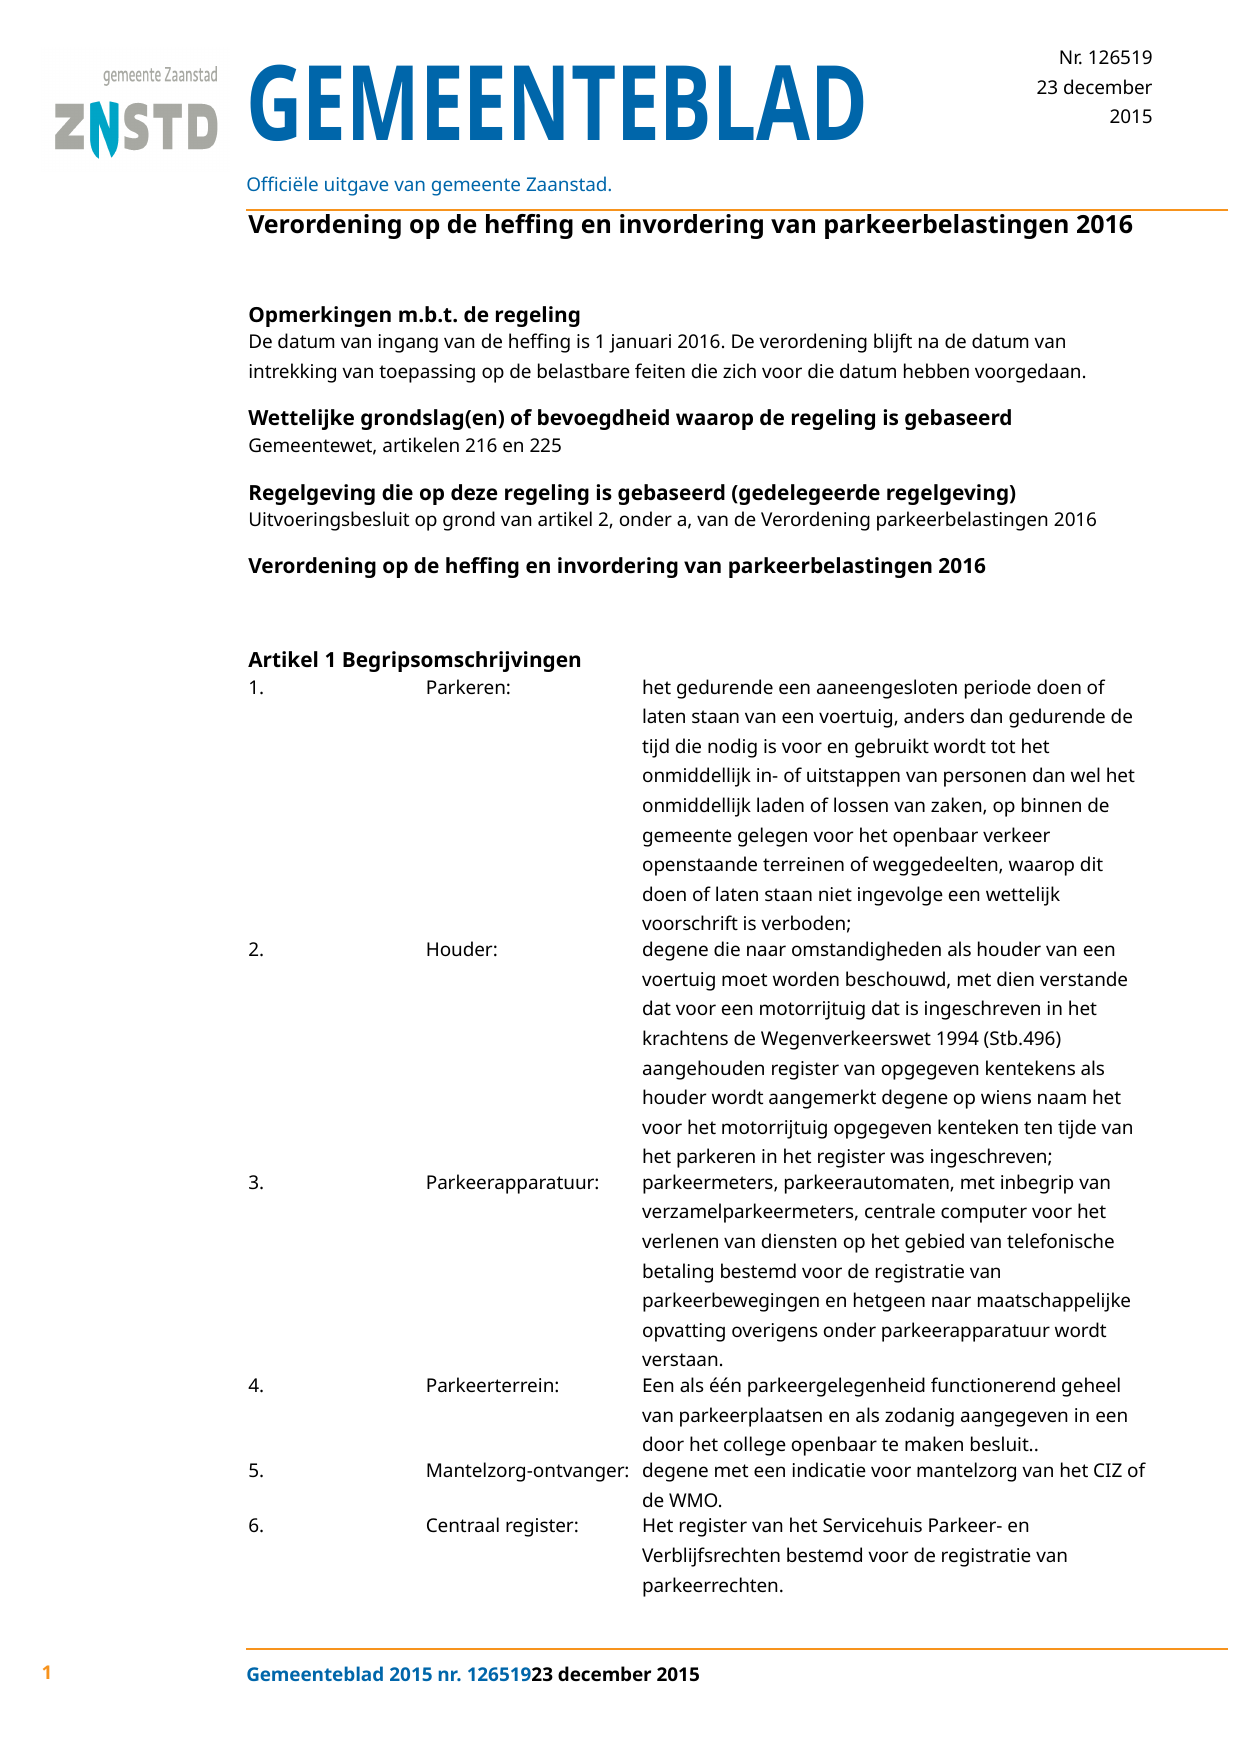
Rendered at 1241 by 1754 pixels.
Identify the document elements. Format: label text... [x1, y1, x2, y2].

table_cell degene die naar omstandigheden als houder van een voertuig moet worden beschouwd, met dien verstande dat voor een motorrijtuig dat is ingeschreven in het krachtens de Wegenverkeerswet 1994 (Stb.496) aangehouden register van opgegeven kentekens als houder wordt aangemerkt degene op wiens naam het voor het motorrijtuig opgegeven kenteken ten tijde van het parkeren in het register was ingeschreven; [642, 936, 1152, 1169]
text Artikel 1 Begripsomschrijvingen [248, 645, 1152, 674]
text Wettelijke grondslag(en) of bevoegdheid waarop de regeling is gebaseerd [248, 403, 1152, 432]
table_cell Centraal register: [426, 1513, 642, 1597]
table_cell Parkeerterrein: [426, 1373, 642, 1457]
table_cell 4. [248, 1373, 426, 1457]
text De datum van ingang van de heffing is 1 januari 2016. De verordening blijft na de datum van intrekking van toepassing op de belastbare feiten die zich voor die datum hebben voorgedaan. [248, 328, 1152, 384]
text Verordening op de heffing en invordering van parkeerbelastingen 2016 [248, 552, 1152, 580]
table_cell 3. [248, 1169, 426, 1372]
table_cell Houder: [426, 936, 642, 1169]
table_cell Een als één parkeergelegenheid functionerend geheel van parkeerplaatsen en als zodanig aangegeven in een door het college openbaar te maken besluit.. [642, 1373, 1152, 1457]
text Regelgeving die op deze regeling is gebaseerd (gedelegeerde regelgeving) [248, 478, 1152, 506]
text Uitvoeringsbesluit op grond van artikel 2, onder a, van de Verordening parkeerbelastingen 2016 [248, 506, 1152, 532]
text Opmerkingen m.b.t. de regeling [248, 300, 1152, 328]
table_cell 2. [248, 936, 426, 1169]
table_cell degene met een indicatie voor mantelzorg van het CIZ of de WMO. [642, 1457, 1152, 1513]
text Gemeentewet, artikelen 216 en 225 [248, 432, 1152, 458]
text Verordening op de heffing en invordering van parkeerbelastingen 2016 [248, 211, 1152, 241]
table_header 1. [248, 674, 426, 936]
table_cell Het register van het Servicehuis Parkeer- en Verblijfsrechten bestemd voor de registratie van parkeerrechten. [642, 1513, 1152, 1597]
table_header het gedurende een aaneengesloten periode doen of laten staan van een voertuig, anders dan gedurende de tijd die nodig is voor en gebruikt wordt tot het onmiddellijk in- of uitstappen van personen dan wel het onmiddellijk laden of lossen van zaken, op binnen de gemeente gelegen voor het openbaar verkeer openstaande terreinen of weggedeelten, waarop dit doen of laten staan niet ingevolge een wettelijk voorschrift is verboden; [642, 674, 1152, 936]
table_cell 6. [248, 1513, 426, 1597]
table_cell Mantelzorg-ontvanger: [426, 1457, 642, 1513]
table_cell 5. [248, 1457, 426, 1513]
table_cell Parkeerapparatuur: [426, 1169, 642, 1372]
table_header Parkeren: [426, 674, 642, 936]
picture [41, 47, 231, 172]
table_cell parkeermeters, parkeerautomaten, met inbegrip van verzamelparkeermeters, centrale computer voor het verlenen van diensten op het gebied van telefonische betaling bestemd voor de registratie van parkeerbewegingen en hetgeen naar maatschappelijke opvatting overigens onder parkeerapparatuur wordt verstaan. [642, 1169, 1152, 1372]
